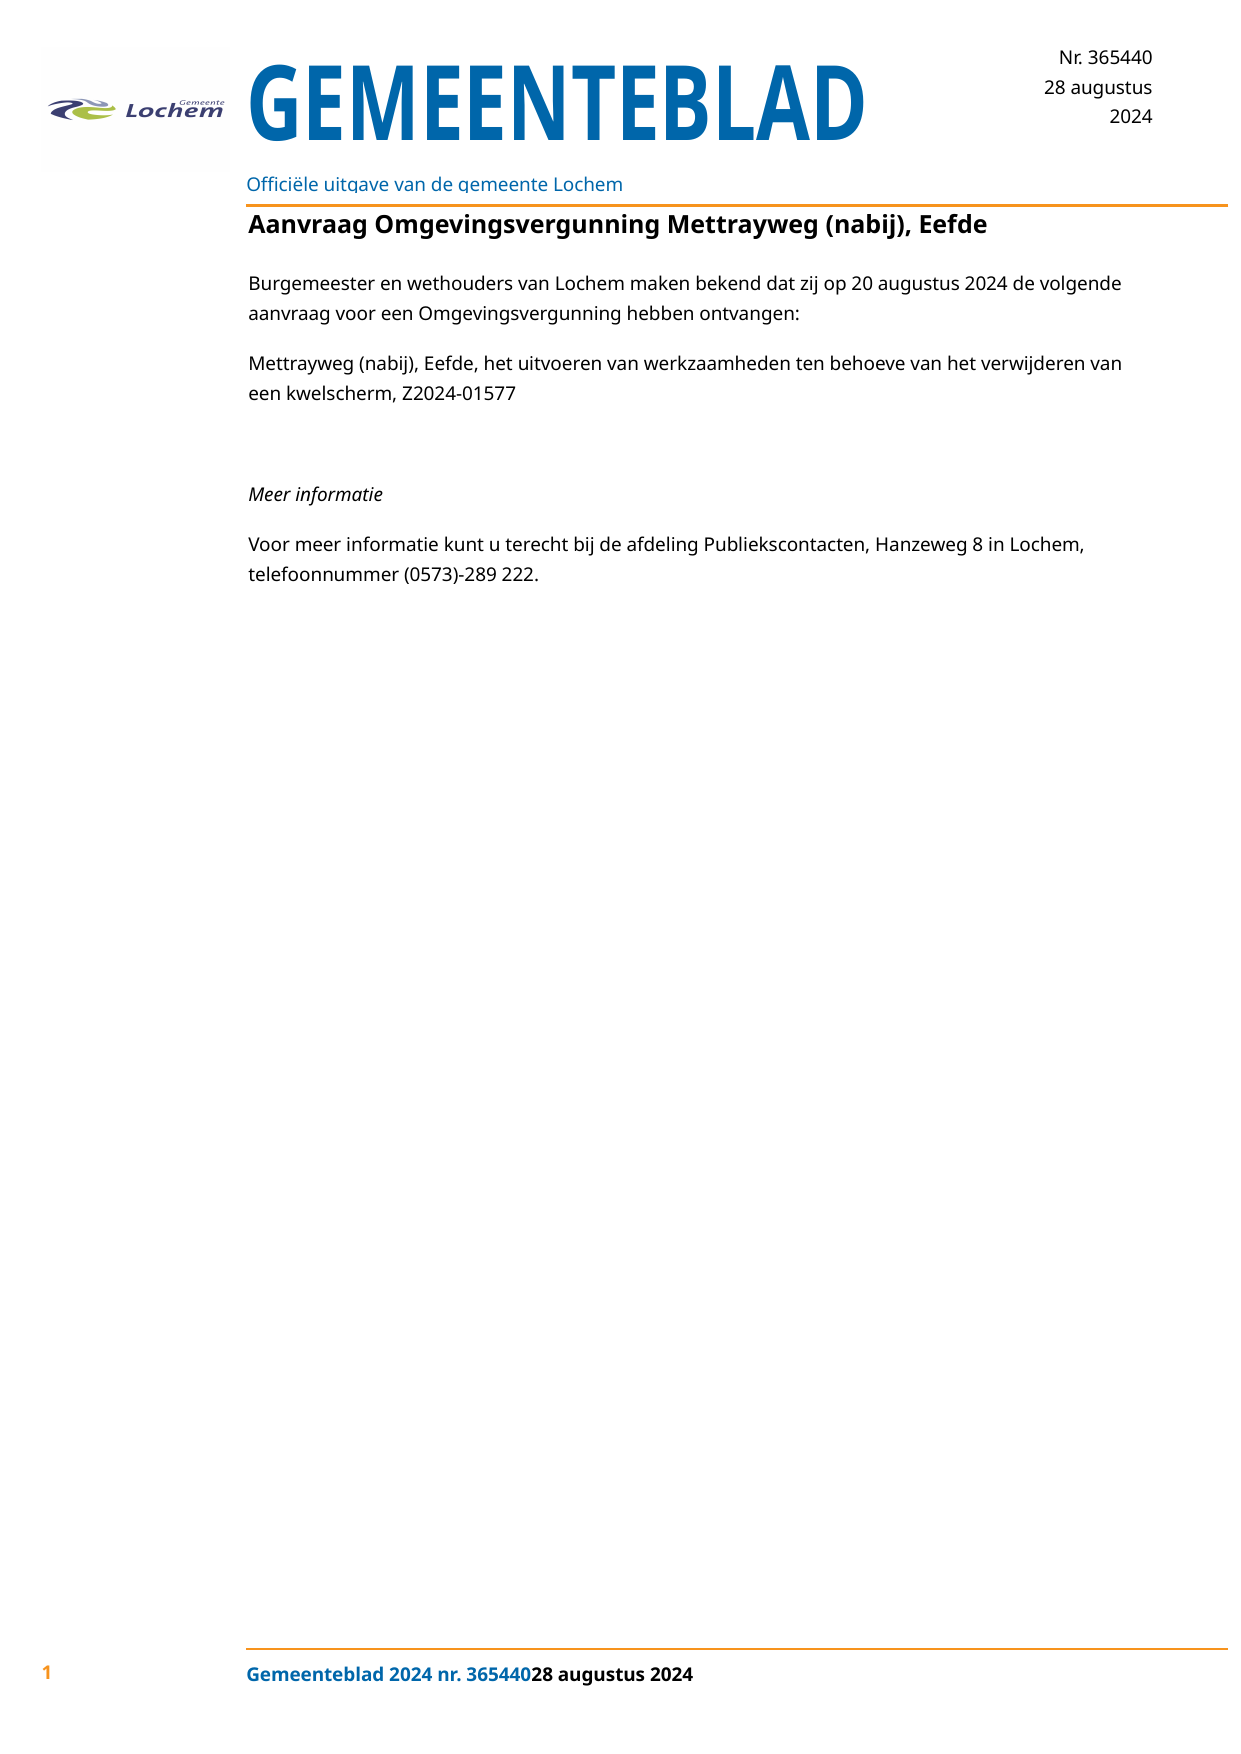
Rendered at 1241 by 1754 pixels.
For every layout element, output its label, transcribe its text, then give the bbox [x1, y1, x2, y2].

text Voor meer informatie kunt u terecht bij de afdeling Publiekscontacten, Hanzeweg 8 in Lochem, telefoonnummer (0573)-289 222. [248, 531, 1152, 586]
text Burgemeester en wethouders van Lochem maken bekend dat zij op 20 augustus 2024 de volgende aanvraag voor een Omgevingsvergunning hebben ontvangen: [248, 270, 1152, 326]
text Mettrayweg (nabij), Eefde, het uitvoeren van werkzaamheden ten behoeve van het verwijderen van een kwelscherm, Z2024-01577 [248, 350, 1152, 406]
picture [41, 47, 231, 172]
text Meer informatie [248, 481, 1152, 506]
text Aanvraag Omgevingsvergunning Mettrayweg (nabij), Eefde [248, 207, 1152, 241]
